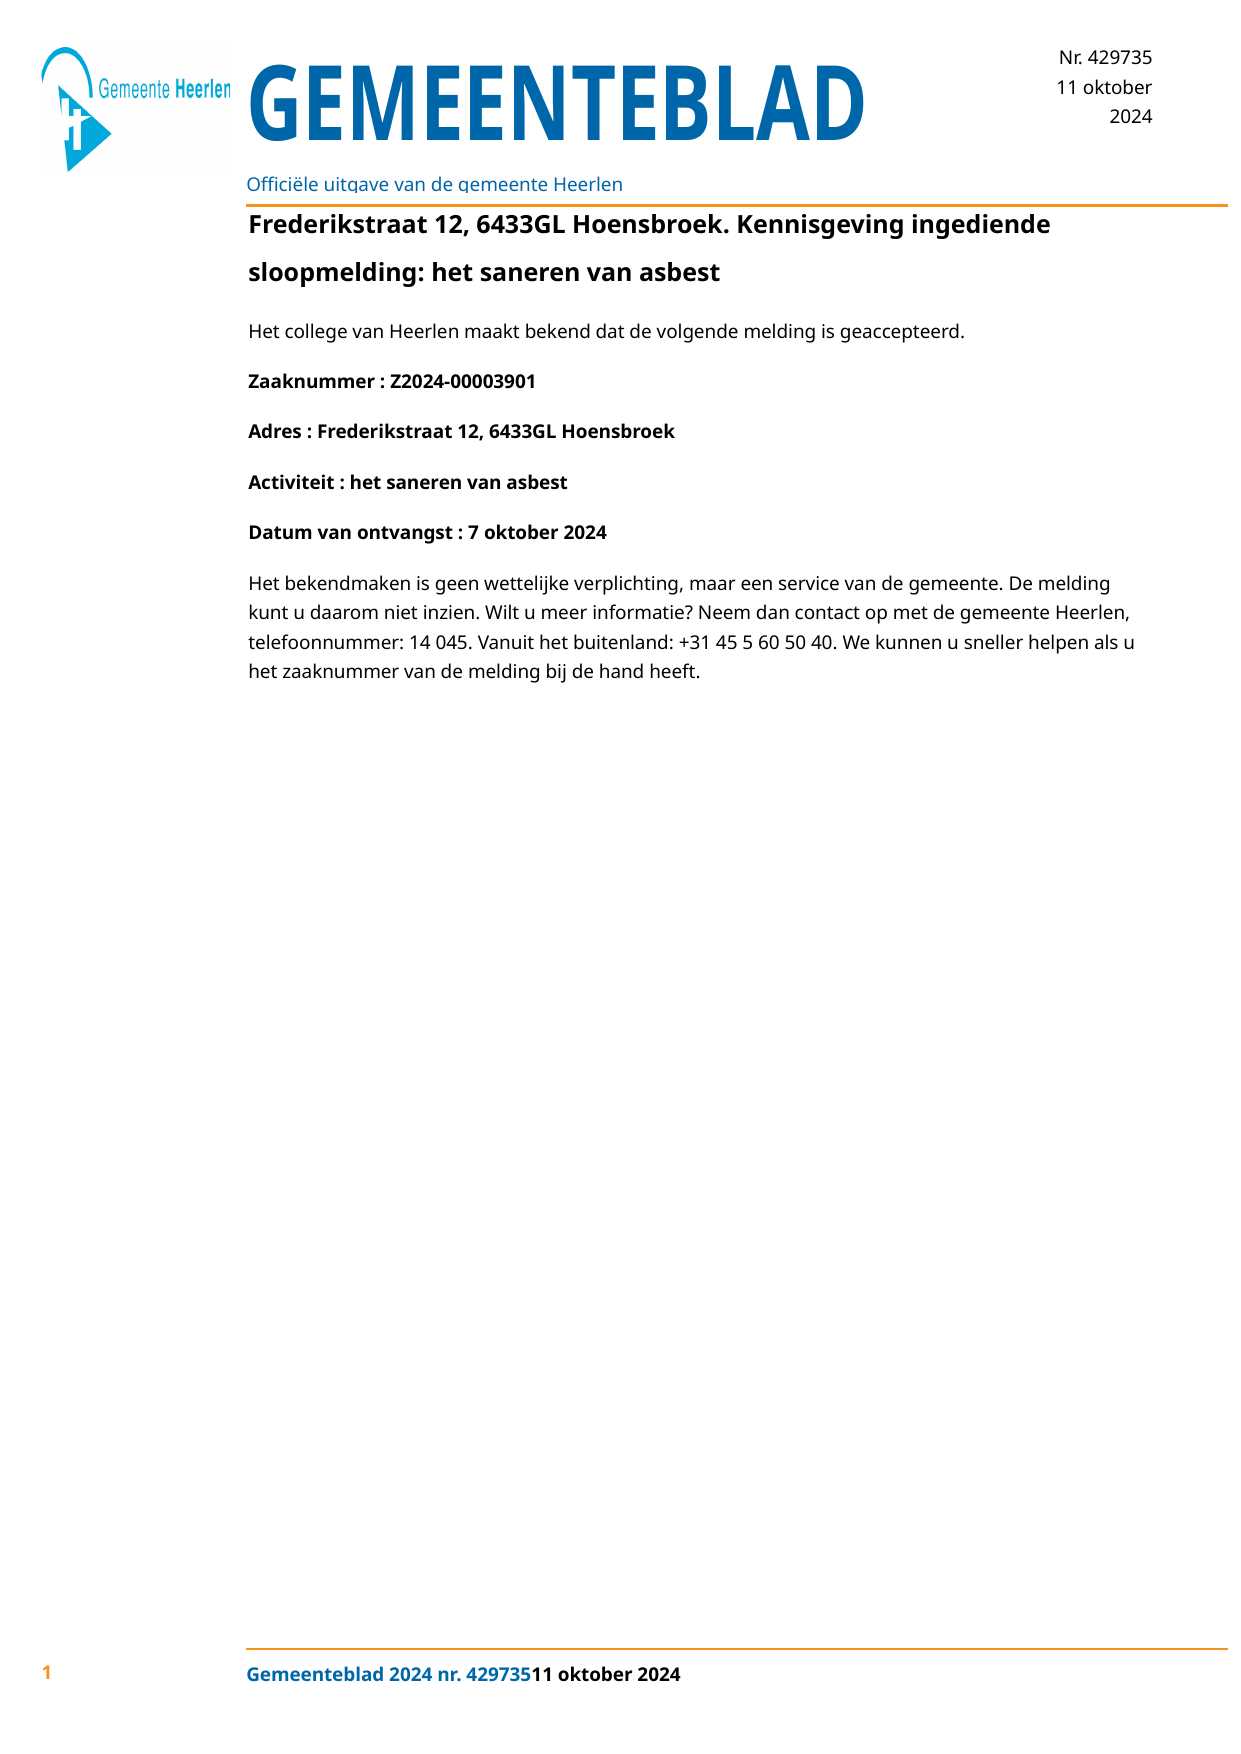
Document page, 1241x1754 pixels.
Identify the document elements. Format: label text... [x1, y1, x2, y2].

text Datum van ontvangst : 7 oktober 2024 [248, 519, 1152, 545]
text Het college van Heerlen maakt bekend dat de volgende melding is geaccepteerd. [248, 318, 1152, 344]
text Frederikstraat 12, 6433GL Hoensbroek. Kennisgeving ingediende sloopmelding: het saneren van asbest [248, 207, 1152, 288]
picture [41, 47, 231, 172]
picture [41, 47, 59, 70]
text Activiteit : het saneren van asbest [248, 469, 1152, 495]
text Zaaknummer : Z2024-00003901 [248, 368, 1152, 394]
text Het bekendmaken is geen wettelijke verplichting, maar een service van de gemeente. De melding kunt u daarom niet inzien. Wilt u meer informatie? Neem dan contact op met de gemeente Heerlen, telefoonnummer: 14 045. Vanuit het buitenland: +31 45 5 60 50 40. We kunnen u sneller helpen als u het zaaknummer van de melding bij de hand heeft. [248, 570, 1152, 684]
text Adres : Frederikstraat 12, 6433GL Hoensbroek [248, 419, 1152, 444]
